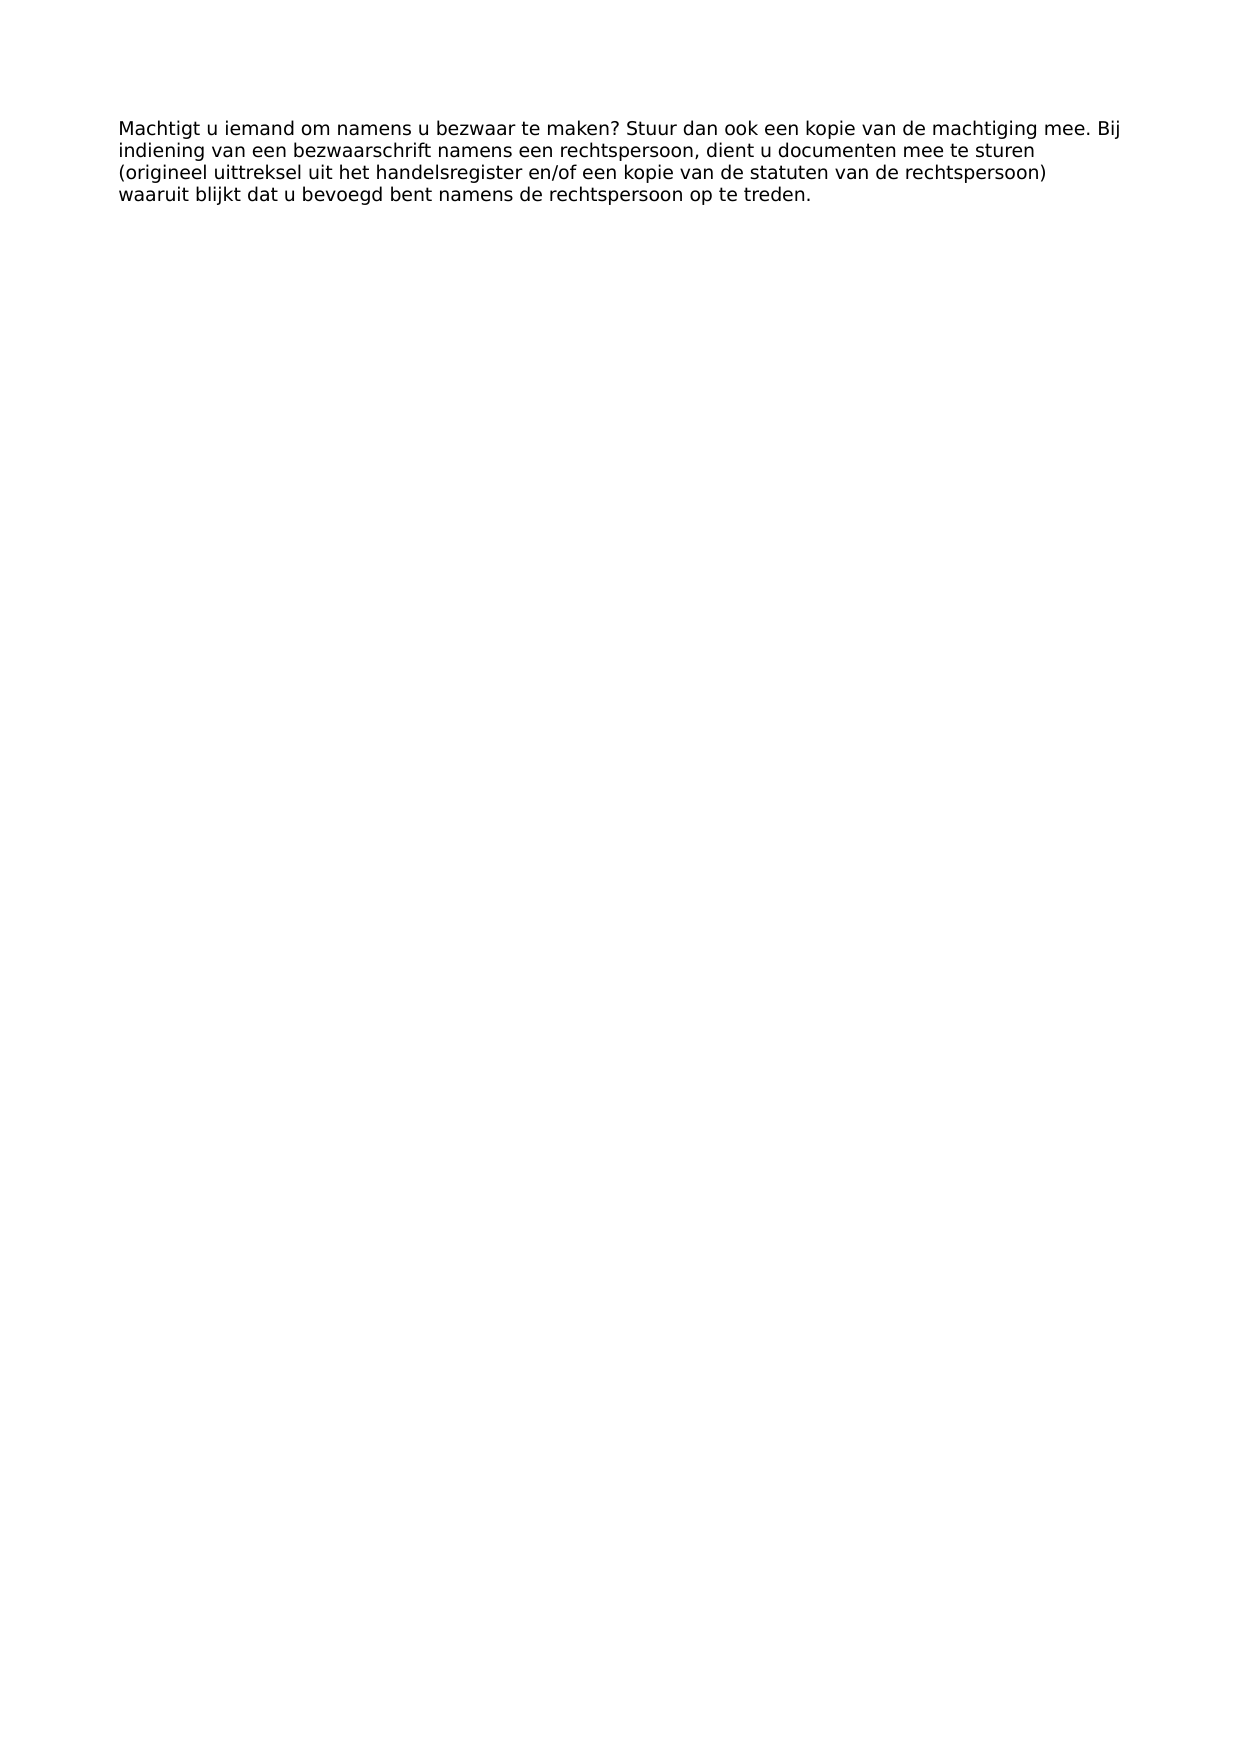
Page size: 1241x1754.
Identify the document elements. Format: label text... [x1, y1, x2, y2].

text Machtigt u iemand om namens u bezwaar te maken? Stuur dan ook een kopie van de machtiging mee. Bij indiening van een bezwaarschrift namens een rechtspersoon, dient u documenten mee te sturen (origineel uittreksel uit het handelsregister en/of een kopie van de statuten van de rechtspersoon) waaruit blijkt dat u bevoegd bent namens de rechtspersoon op te treden. [118, 118, 1122, 206]
